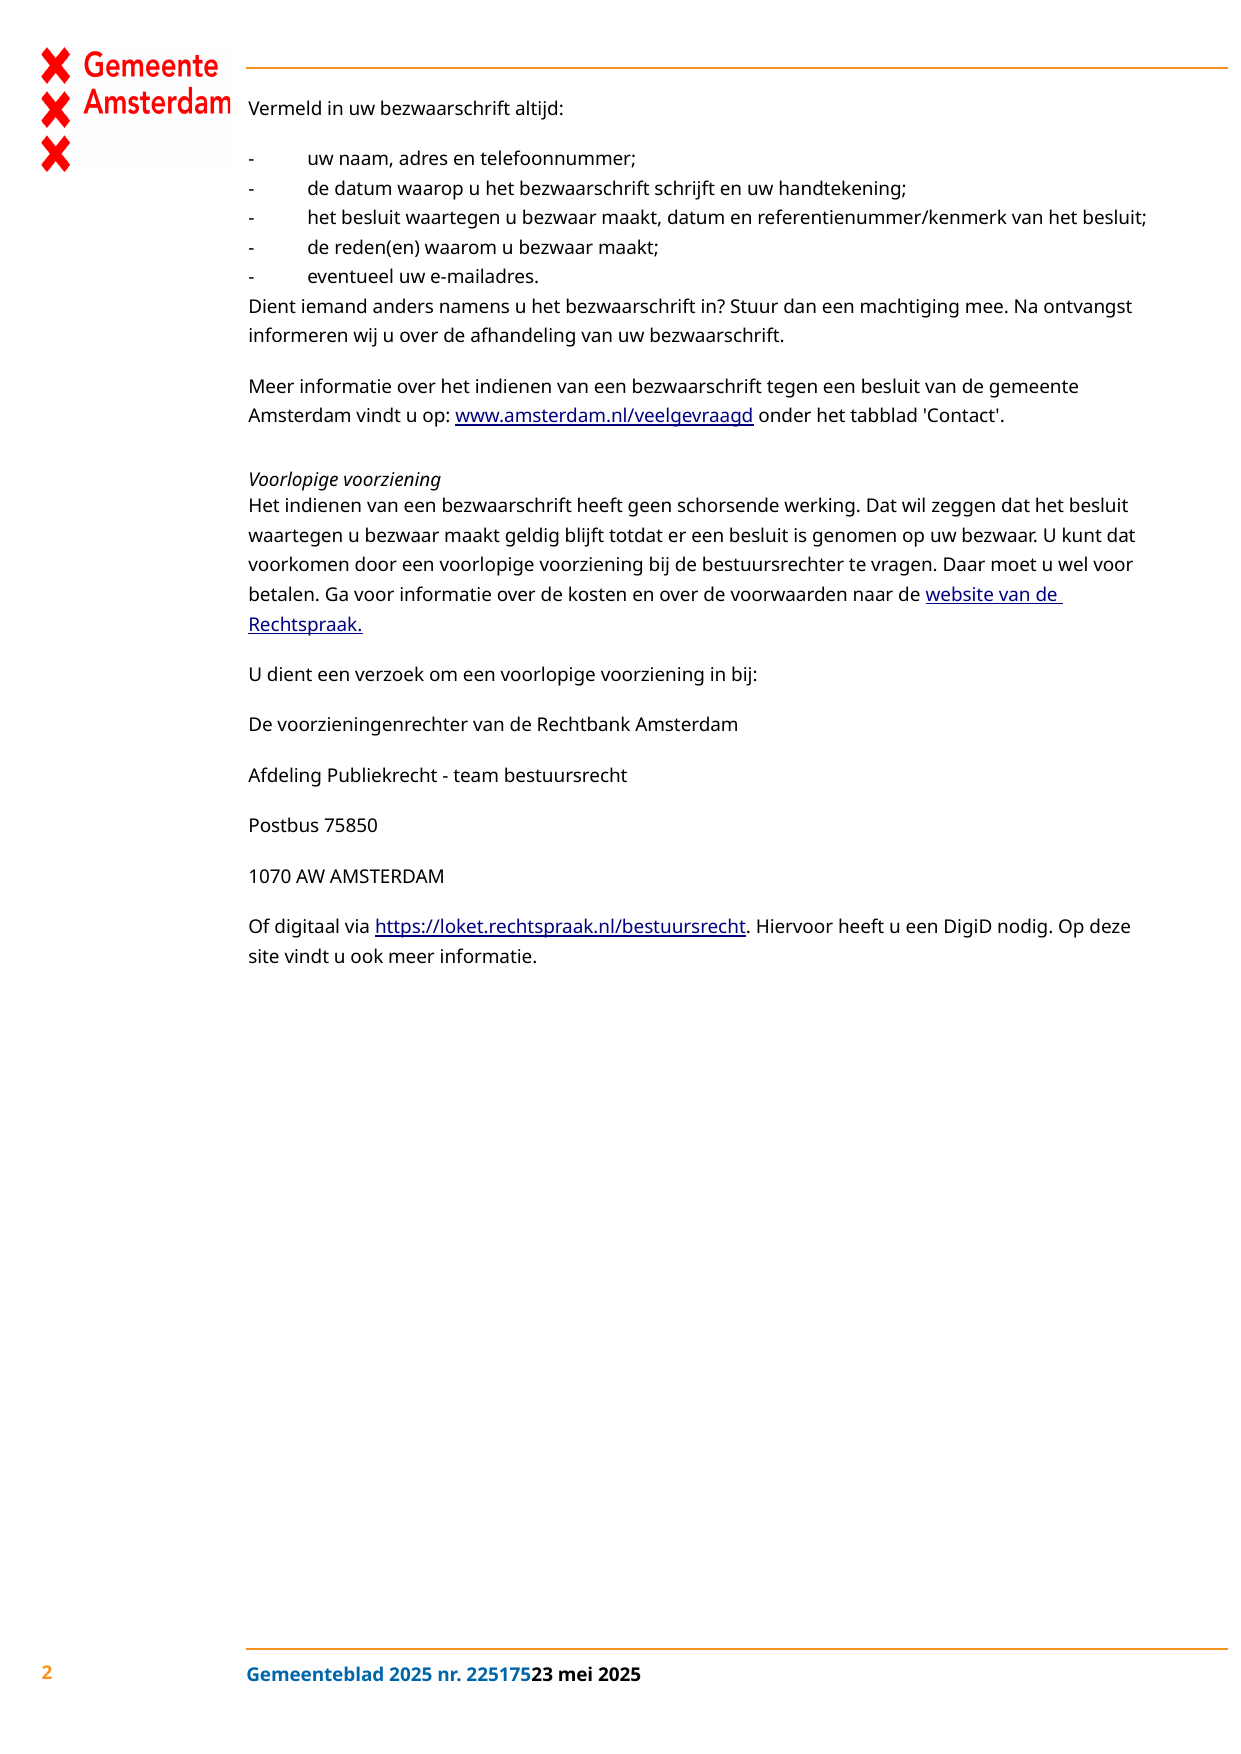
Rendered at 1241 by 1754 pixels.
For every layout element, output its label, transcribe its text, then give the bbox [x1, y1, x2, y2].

list eventueel uw e-mailadres. [248, 263, 1152, 289]
text De voorzieningenrechter van de Rechtbank Amsterdam [248, 712, 1152, 737]
text 1070 AW AMSTERDAM [248, 863, 1152, 888]
list uw naam, adres en telefoonnummer; [248, 145, 1152, 171]
list het besluit waartegen u bezwaar maakt, datum en referentienummer/kenmerk van het besluit; [248, 204, 1152, 230]
text Meer informatie over het indienen van een bezwaarschrift tegen een besluit van de gemeente Amsterdam vindt u op: www.amsterdam.nl/veelgevraagd onder het tabblad 'Contact'. [248, 373, 1152, 428]
text Vermeld in uw bezwaarschrift altijd: [248, 95, 1152, 121]
text Of digitaal via https://loket.rechtspraak.nl/bestuursrecht. Hiervoor heeft u een DigiD nodig. Op deze site vindt u ook meer informatie. [248, 913, 1152, 968]
text Voorlopige voorziening [248, 467, 1152, 492]
text Afdeling Publiekrecht - team bestuursrecht [248, 762, 1152, 788]
text Dient iemand anders namens u het bezwaarschrift in? Stuur dan een machtiging mee. Na ontvangst informeren wij u over de afhandeling van uw bezwaarschrift. [248, 293, 1152, 348]
picture [41, 47, 231, 172]
text Postbus 75850 [248, 812, 1152, 838]
text Het indienen van een bezwaarschrift heeft geen schorsende werking. Dat wil zeggen dat het besluit waartegen u bezwaar maakt geldig blijft totdat er een besluit is genomen op uw bezwaar. U kunt dat voorkomen door een voorlopige voorziening bij de bestuursrechter te vragen. Daar moet u wel voor betalen. Ga voor informatie over de kosten en over de voorwaarden naar de website van de Rechtspraak. [248, 492, 1152, 636]
list de reden(en) waarom u bezwaar maakt; [248, 234, 1152, 260]
list de datum waarop u het bezwaarschrift schrijft en uw handtekening; [248, 175, 1152, 201]
text U dient een verzoek om een voorlopige voorziening in bij: [248, 661, 1152, 687]
